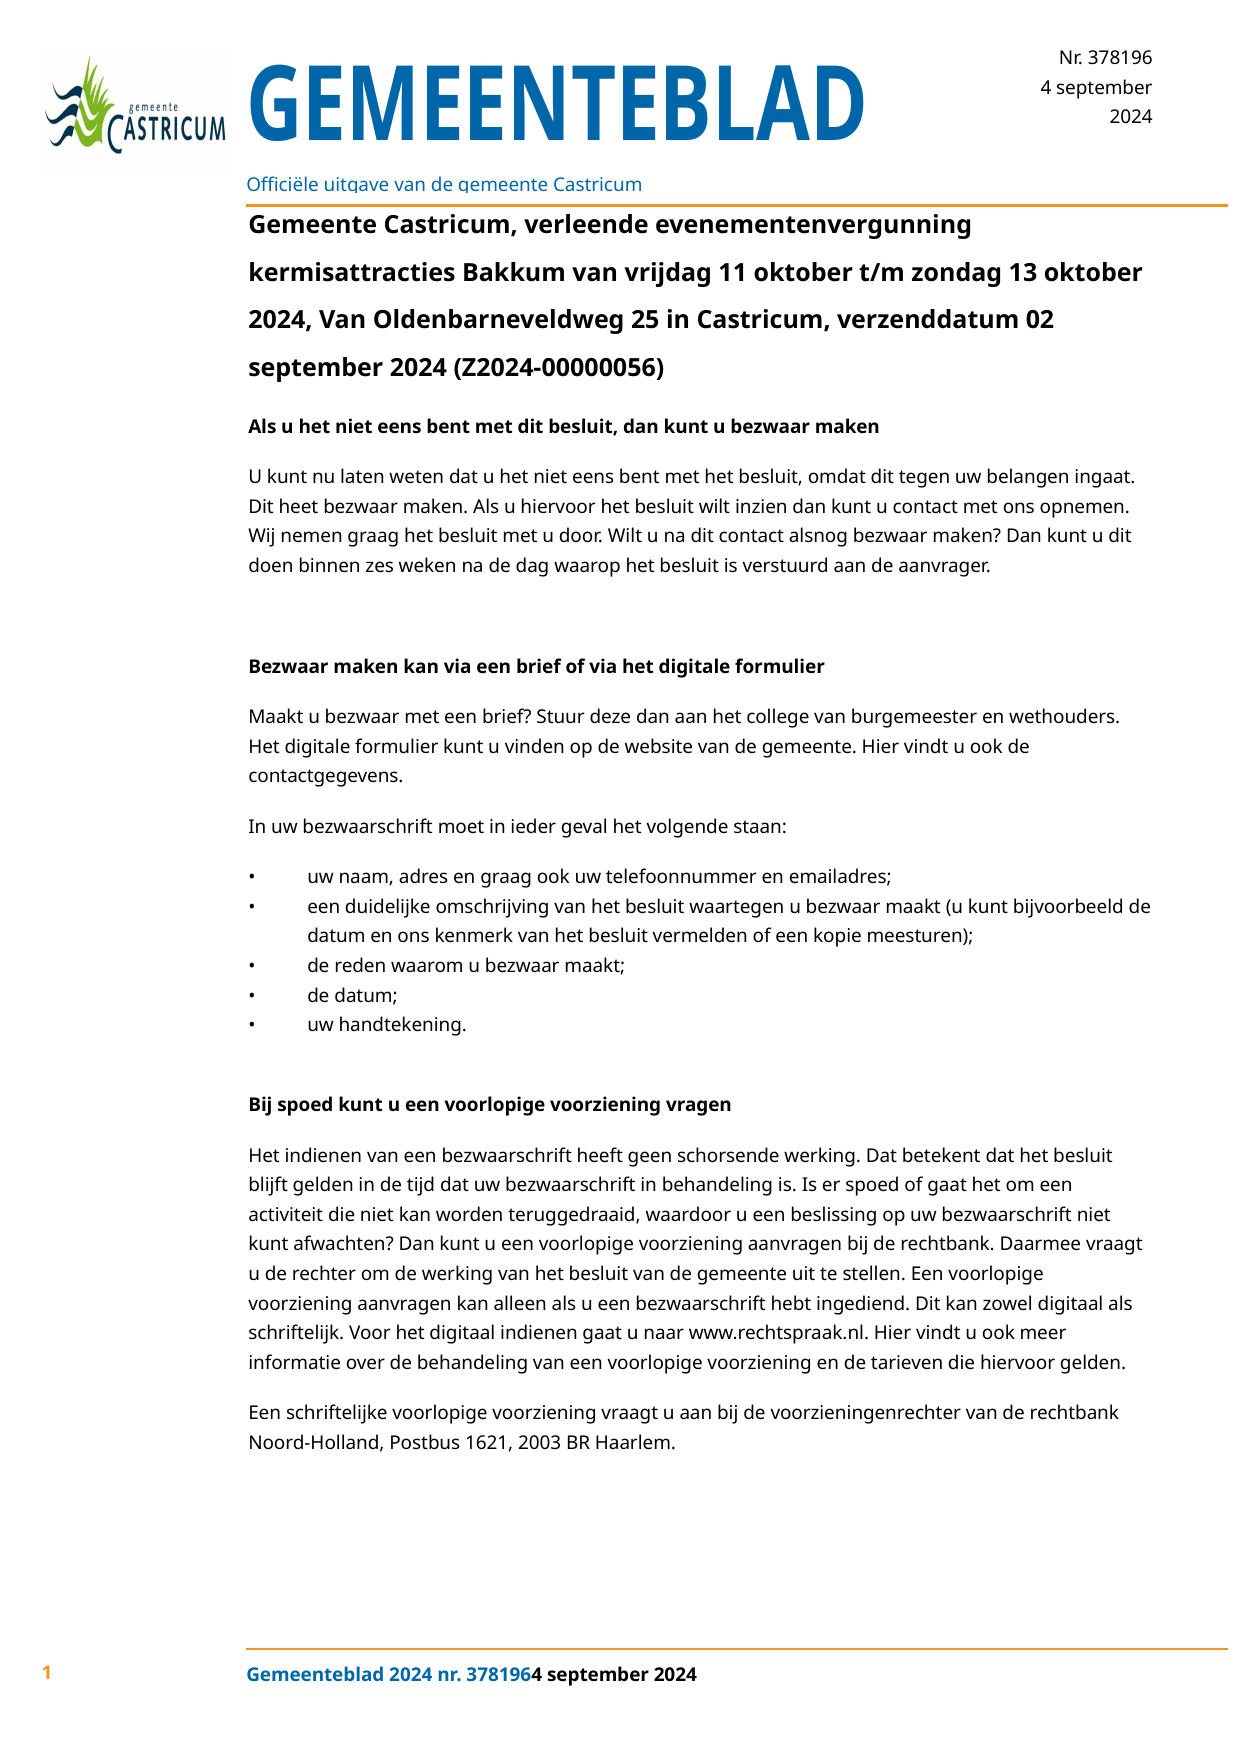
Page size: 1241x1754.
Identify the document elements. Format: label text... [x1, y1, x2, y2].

list de datum; [248, 982, 1152, 1008]
list uw naam, adres en graag ook uw telefoonnummer en emailadres; [248, 863, 1152, 889]
text In uw bezwaarschrift moet in ieder geval het volgende staan: [248, 813, 1152, 839]
picture [41, 47, 231, 172]
text Als u het niet eens bent met dit besluit, dan kunt u bezwaar maken [248, 413, 1152, 439]
text Maakt u bezwaar met een brief? Stuur deze dan aan het college van burgemeester en wethouders. Het digitale formulier kunt u vinden op de website van de gemeente. Hier vindt u ook de contactgegevens. [248, 703, 1152, 788]
text Een schriftelijke voorlopige voorziening vraagt u aan bij de voorzieningenrechter van de rechtbank Noord-Holland, Postbus 1621, 2003 BR Haarlem. [248, 1399, 1152, 1455]
text U kunt nu laten weten dat u het niet eens bent met het besluit, omdat dit tegen uw belangen ingaat. Dit heet bezwaar maken. Als u hiervoor het besluit wilt inzien dan kunt u contact met ons opnemen. Wij nemen graag het besluit met u door. Wilt u na dit contact alsnog bezwaar maken? Dan kunt u dit doen binnen zes weken na de dag waarop het besluit is verstuurd aan de aanvrager. [248, 463, 1152, 578]
text Bezwaar maken kan via een brief of via het digitale formulier [248, 653, 1152, 679]
text Het indienen van een bezwaarschrift heeft geen schorsende werking. Dat betekent dat het besluit blijft gelden in de tijd dat uw bezwaarschrift in behandeling is. Is er spoed of gaat het om een activiteit die niet kan worden teruggedraaid, waardoor u een beslissing op uw bezwaarschrift niet kunt afwachten? Dan kunt u een voorlopige voorziening aanvragen bij de rechtbank. Daarmee vraagt u de rechter om de werking van het besluit van de gemeente uit te stellen. Een voorlopige voorziening aanvragen kan alleen als u een bezwaarschrift hebt ingediend. Dit kan zowel digitaal als schriftelijk. Voor het digitaal indienen gaat u naar www.rechtspraak.nl. Hier vindt u ook meer informatie over de behandeling van een voorlopige voorziening en de tarieven die hiervoor gelden. [248, 1142, 1152, 1375]
list een duidelijke omschrijving van het besluit waartegen u bezwaar maakt (u kunt bijvoorbeeld de datum en ons kenmerk van het besluit vermelden of een kopie meesturen); [248, 893, 1152, 948]
text Gemeente Castricum, verleende evenementenvergunning kermisattracties Bakkum van vrijdag 11 oktober t/m zondag 13 oktober 2024, Van Oldenbarneveldweg 25 in Castricum, verzenddatum 02 september 2024 (Z2024-00000056) [248, 207, 1152, 384]
text Bij spoed kunt u een voorlopige voorziening vragen [248, 1091, 1152, 1117]
list uw handtekening. [248, 1011, 1152, 1037]
list de reden waarom u bezwaar maakt; [248, 952, 1152, 978]
